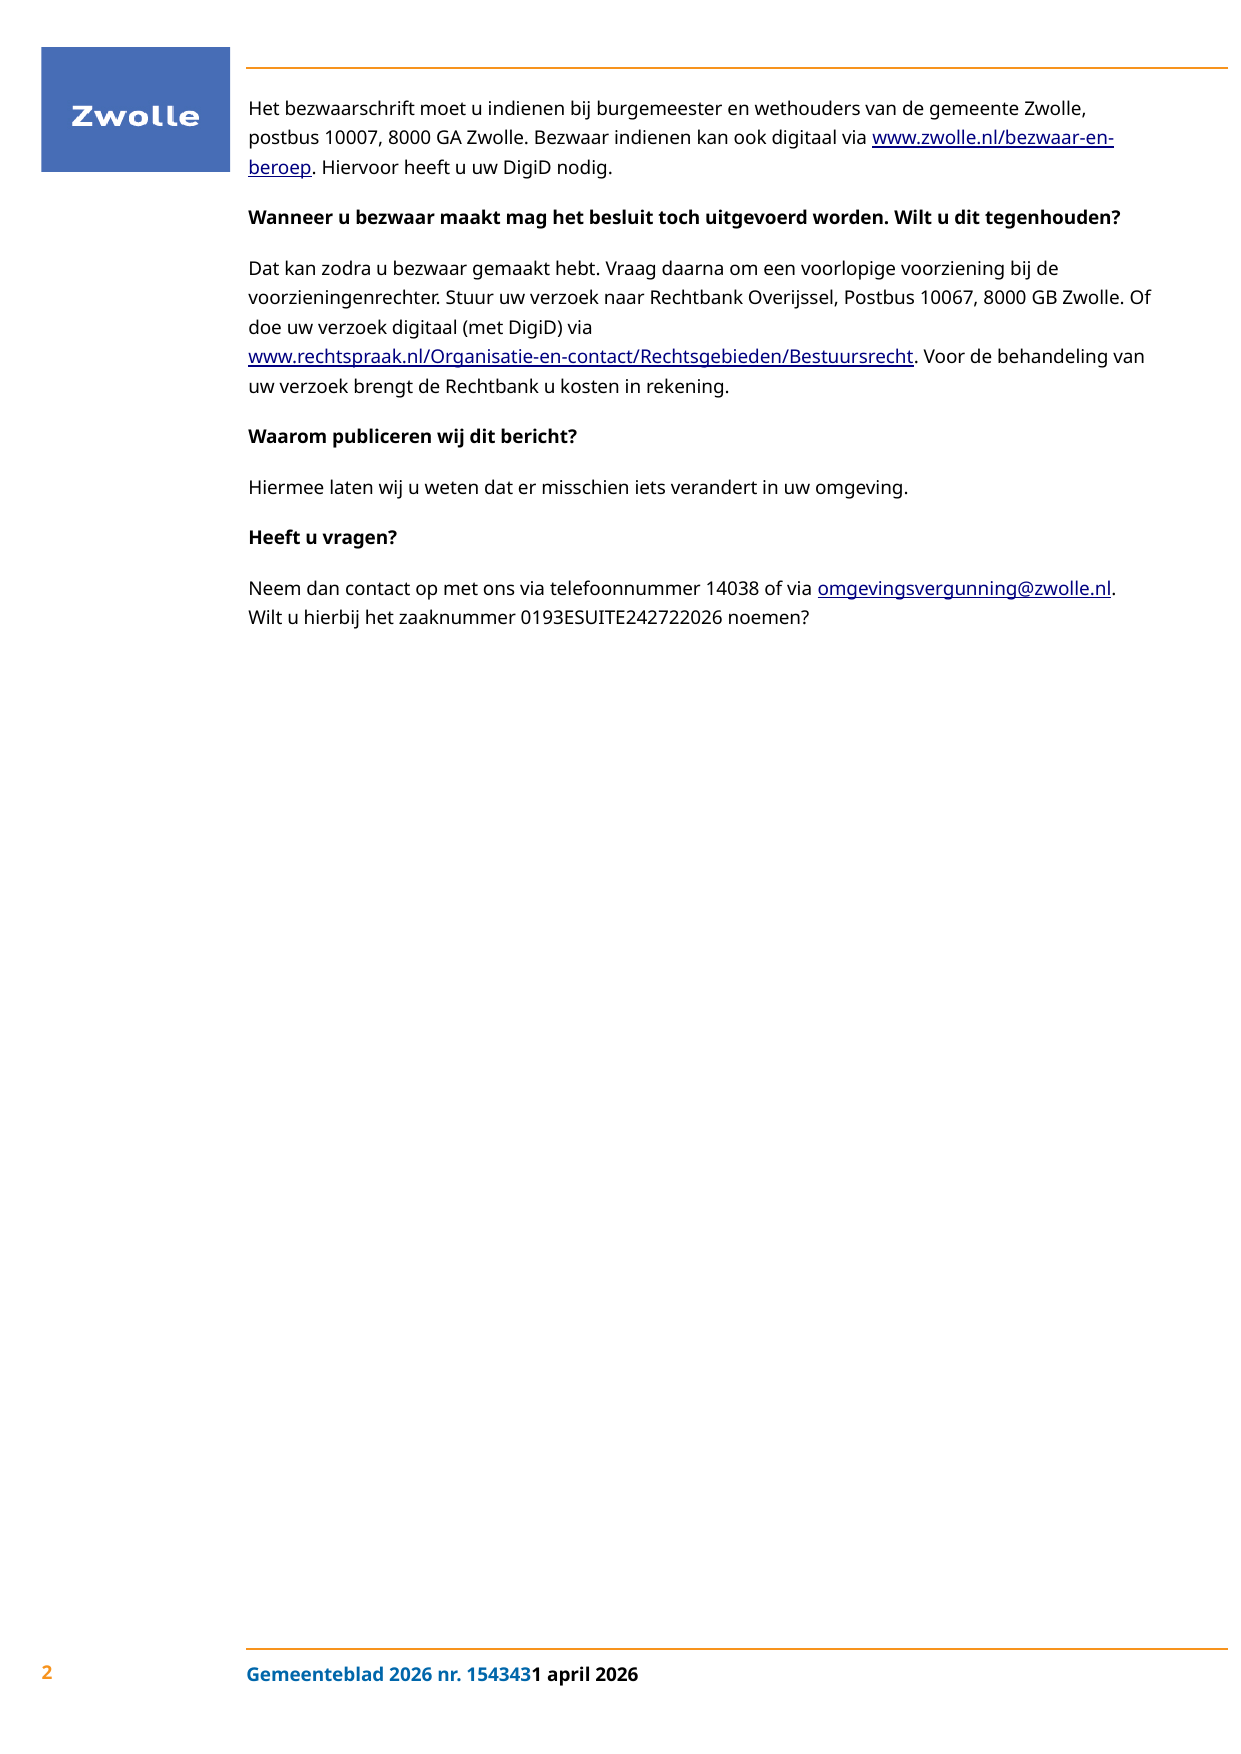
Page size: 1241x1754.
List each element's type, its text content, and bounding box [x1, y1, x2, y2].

text Wanneer u bezwaar maakt mag het besluit toch uitgevoerd worden. Wilt u dit tegenhouden? [248, 204, 1152, 230]
text Heeft u vragen? [248, 524, 1152, 550]
text Dat kan zodra u bezwaar gemaakt hebt. Vraag daarna om een voorlopige voorziening bij de voorzieningenrechter. Stuur uw verzoek naar Rechtbank Overijssel, Postbus 10067, 8000 GB Zwolle. Of doe uw verzoek digitaal (met DigiD) via www.rechtspraak.nl/Organisatie-en-contact/Rechtsgebieden/Bestuursrecht. Voor de behandeling van uw verzoek brengt de Rechtbank u kosten in rekening. [248, 255, 1152, 399]
picture [41, 47, 231, 172]
text Hiermee laten wij u weten dat er misschien iets verandert in uw omgeving. [248, 474, 1152, 500]
text Het bezwaarschrift moet u indienen bij burgemeester en wethouders van de gemeente Zwolle, postbus 10007, 8000 GA Zwolle. Bezwaar indienen kan ook digitaal via www.zwolle.nl/bezwaar-en-beroep. Hiervoor heeft u uw DigiD nodig. [248, 95, 1152, 180]
text Waarom publiceren wij dit bericht? [248, 423, 1152, 449]
text Neem dan contact op met ons via telefoonnummer 14038 of via omgevingsvergunning@zwolle.nl. Wilt u hierbij het zaaknummer 0193ESUITE242722026 noemen? [248, 575, 1152, 630]
